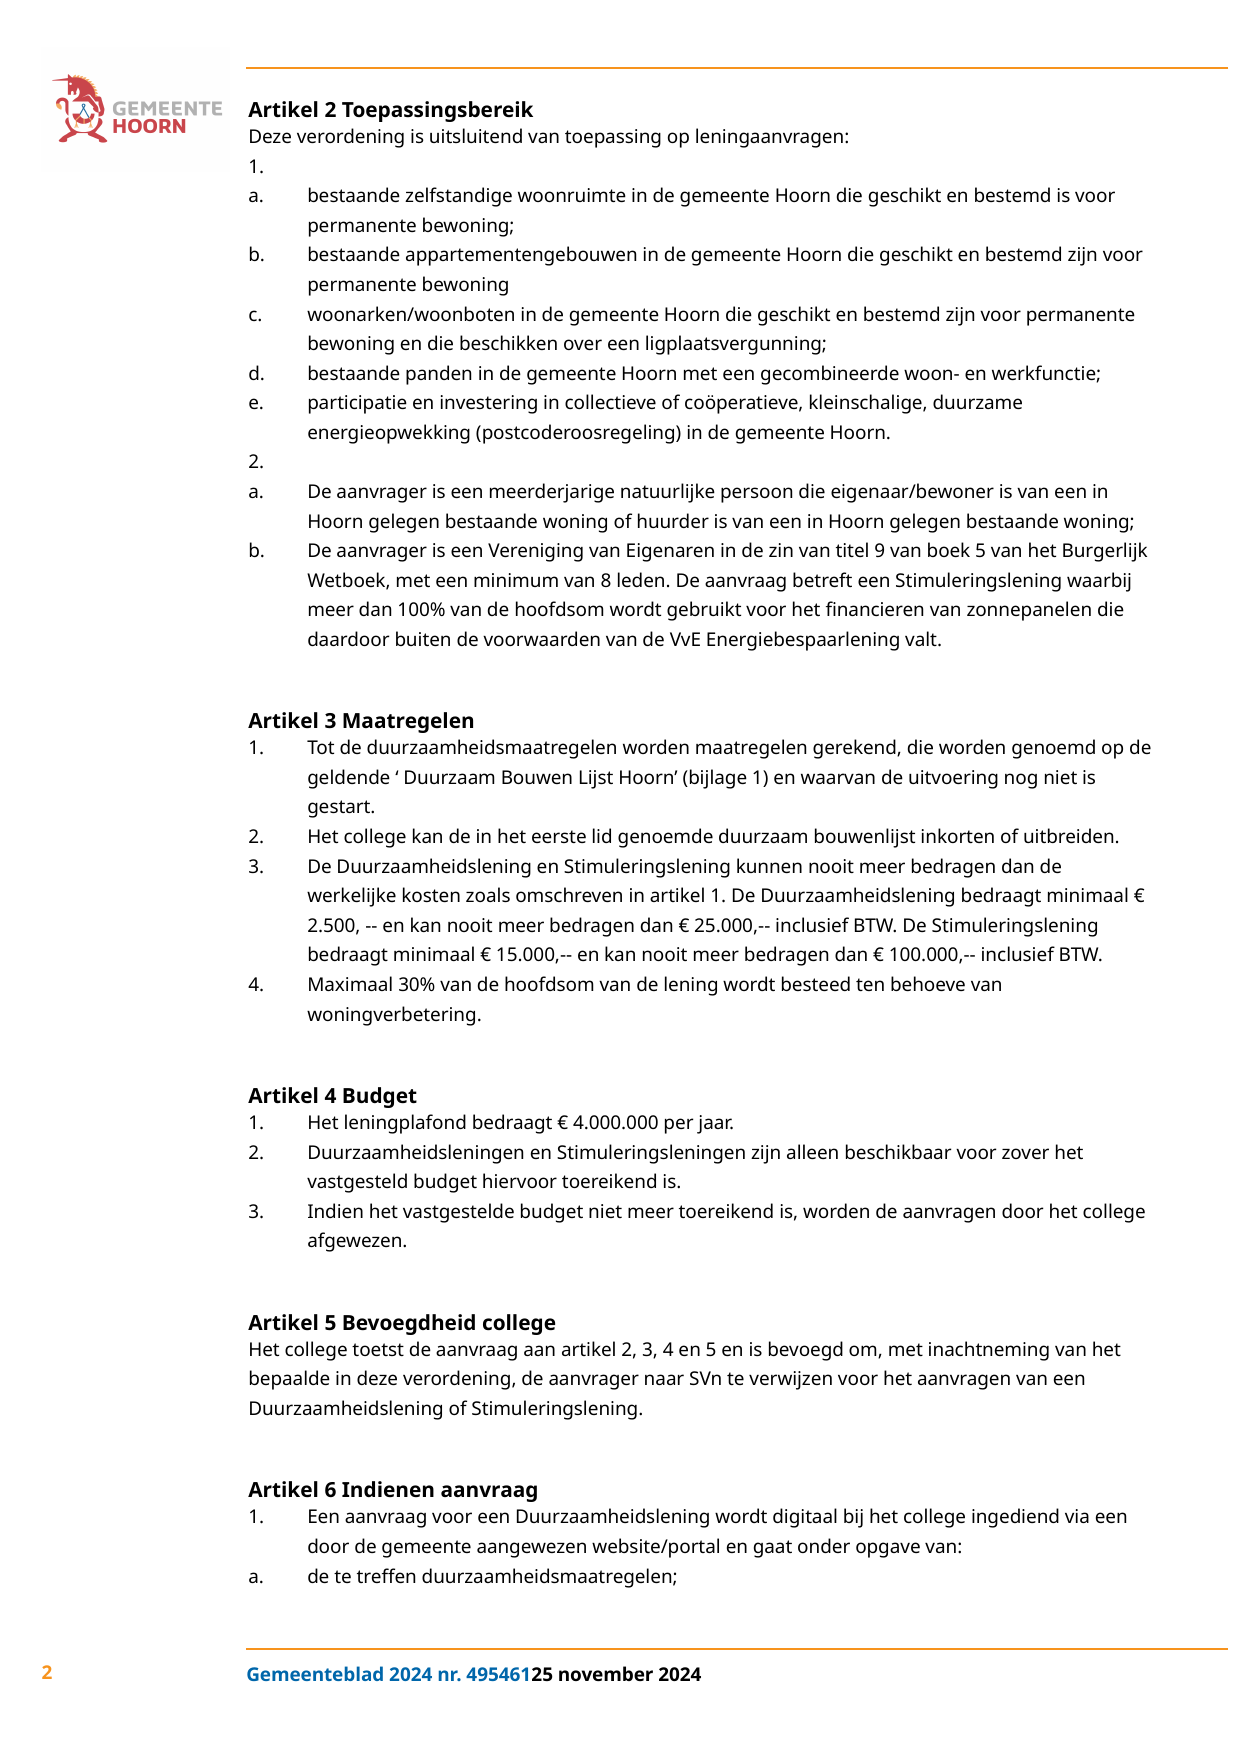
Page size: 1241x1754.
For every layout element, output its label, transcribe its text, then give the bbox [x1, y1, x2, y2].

list Een aanvraag voor een Duurzaamheidslening wordt digitaal bij het college ingediend via een door de gemeente aangewezen website/portal en gaat onder opgave van: [248, 1504, 1152, 1559]
list De aanvrager is een meerderjarige natuurlijke persoon die eigenaar/bewoner is van een in Hoorn gelegen bestaande woning of huurder is van een in Hoorn gelegen bestaande woning; [248, 478, 1152, 533]
text Artikel 5 Bevoegdheid college [248, 1308, 1152, 1336]
text Deze verordening is uitsluitend van toepassing op leningaanvragen: [248, 123, 1152, 149]
list De aanvrager is een Vereniging van Eigenaren in de zin van titel 9 van boek 5 van het Burgerlijk Wetboek, met een minimum van 8 leden. De aanvraag betreft een Stimuleringslening waarbij meer dan 100% van de hoofdsom wordt gebruikt voor het financieren van zonnepanelen die daardoor buiten de voorwaarden van de VvE Energiebespaarlening valt. [248, 537, 1152, 652]
list Het leningplafond bedraagt € 4.000.000 per jaar. [248, 1109, 1152, 1135]
text Artikel 2 Toepassingsbereik [248, 95, 1152, 123]
text Artikel 4 Budget [248, 1081, 1152, 1109]
list De Duurzaamheidslening en Stimuleringslening kunnen nooit meer bedragen dan de werkelijke kosten zoals omschreven in artikel 1. De Duurzaamheidslening bedraagt minimaal € 2.500, -- en kan nooit meer bedragen dan € 25.000,-- inclusief BTW. De Stimuleringslening bedraagt minimaal € 15.000,-- en kan nooit meer bedragen dan € 100.000,-- inclusief BTW. [248, 853, 1152, 967]
list bestaande appartementengebouwen in de gemeente Hoorn die geschikt en bestemd zijn voor permanente bewoning [248, 242, 1152, 297]
list bestaande zelfstandige woonruimte in de gemeente Hoorn die geschikt en bestemd is voor permanente bewoning; [248, 182, 1152, 238]
text Artikel 6 Indienen aanvraag [248, 1475, 1152, 1504]
text Het college toetst de aanvraag aan artikel 2, 3, 4 en 5 en is bevoegd om, met inachtneming van het bepaalde in deze verordening, de aanvrager naar SVn te verwijzen voor het aanvragen van een Duurzaamheidslening of Stimuleringslening. [248, 1336, 1152, 1421]
list Tot de duurzaamheidsmaatregelen worden maatregelen gerekend, die worden genoemd op de geldende ‘ Duurzaam Bouwen Lijst Hoorn’ (bijlage 1) en waarvan de uitvoering nog niet is gestart. [248, 734, 1152, 819]
list Indien het vastgestelde budget niet meer toereikend is, worden de aanvragen door het college afgewezen. [248, 1198, 1152, 1253]
list Duurzaamheidsleningen en Stimuleringsleningen zijn alleen beschikbaar voor zover het vastgesteld budget hiervoor toereikend is. [248, 1139, 1152, 1194]
text 2. [248, 449, 1152, 474]
list bestaande panden in de gemeente Hoorn met een gecombineerde woon- en werkfunctie; [248, 360, 1152, 386]
list participatie en investering in collectieve of coöperatieve, kleinschalige, duurzame energieopwekking (postcoderoosregeling) in de gemeente Hoorn. [248, 389, 1152, 445]
list Het college kan de in het eerste lid genoemde duurzaam bouwenlijst inkorten of uitbreiden. [248, 823, 1152, 849]
list Maximaal 30% van de hoofdsom van de lening wordt besteed ten behoeve van woningverbetering. [248, 971, 1152, 1027]
list de te treffen duurzaamheidsmaatregelen; [248, 1563, 1152, 1588]
text Artikel 3 Maatregelen [248, 706, 1152, 734]
text 1. [248, 153, 1152, 178]
picture [41, 47, 231, 172]
list woonarken/woonboten in de gemeente Hoorn die geschikt en bestemd zijn voor permanente bewoning en die beschikken over een ligplaatsvergunning; [248, 301, 1152, 356]
